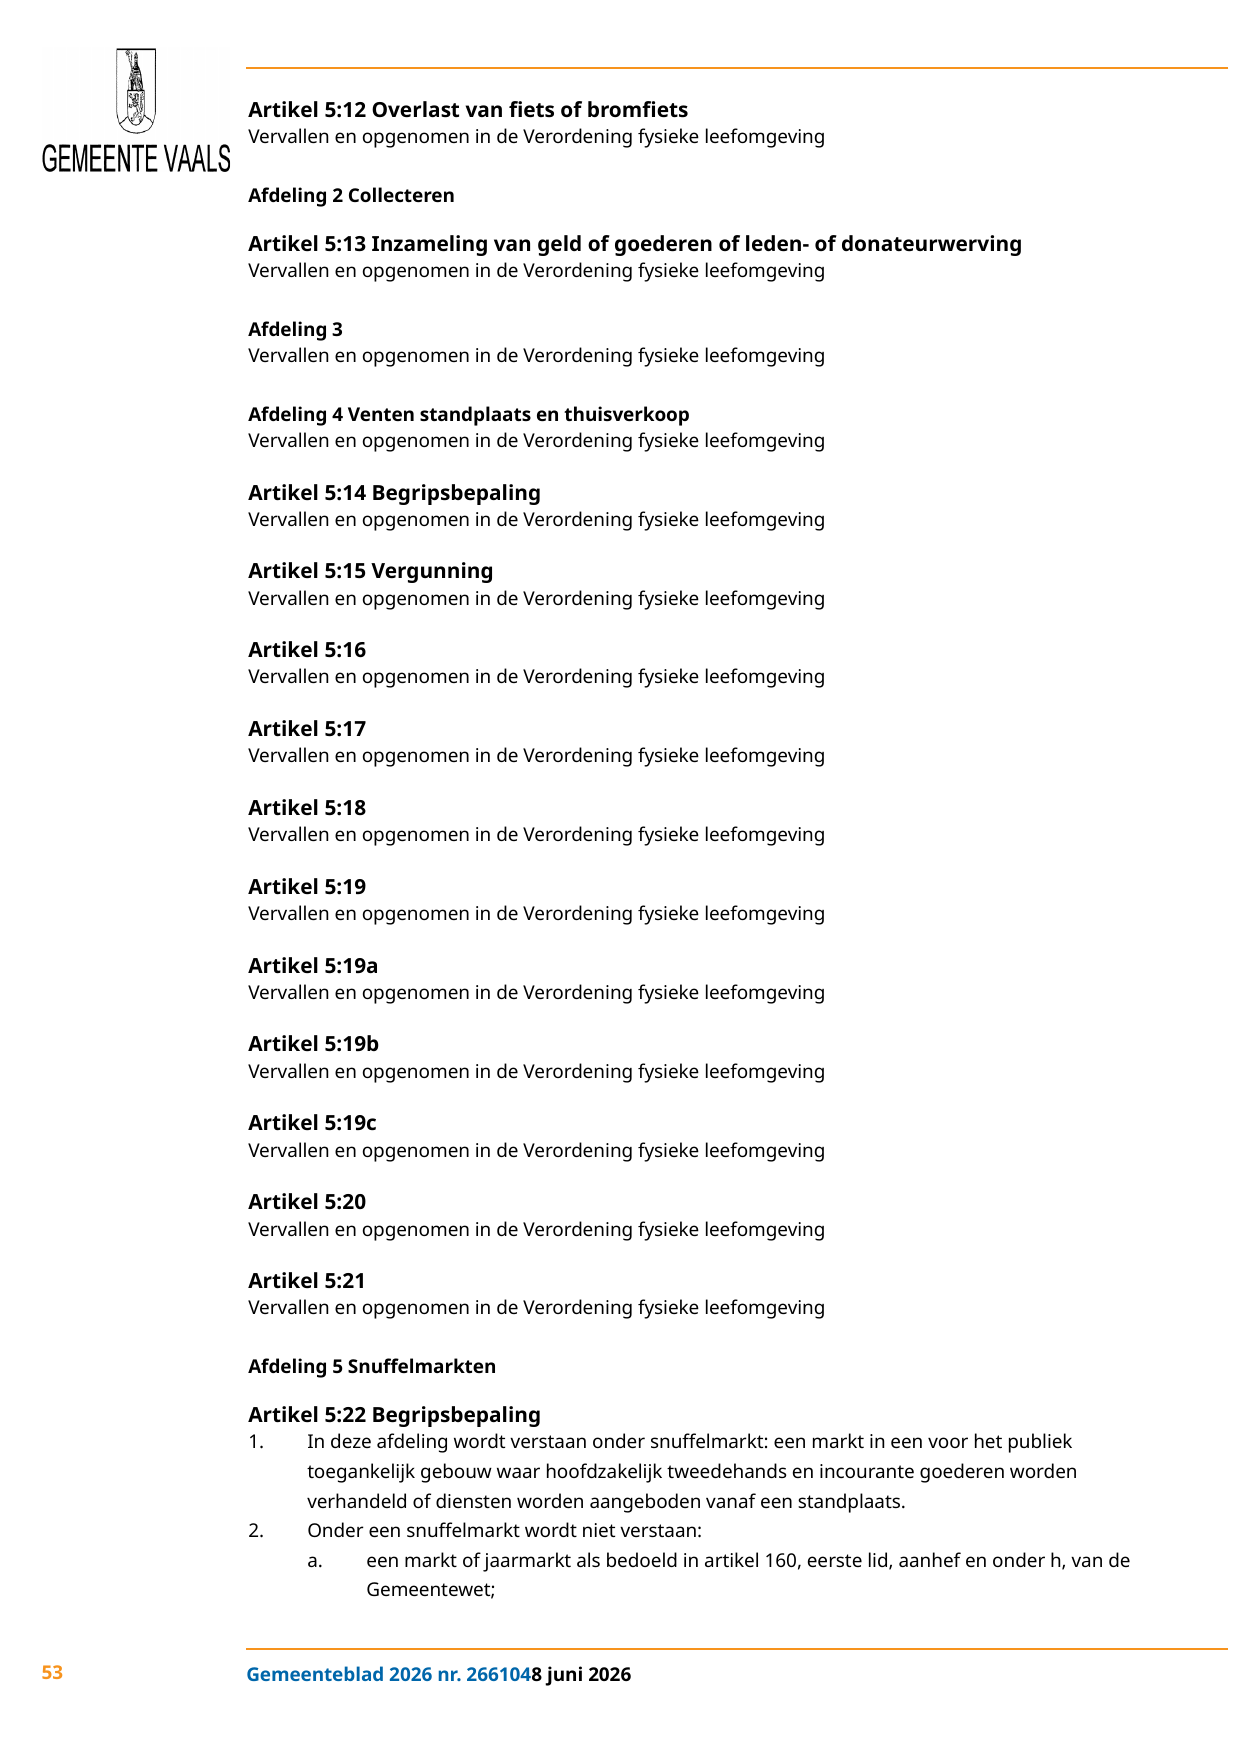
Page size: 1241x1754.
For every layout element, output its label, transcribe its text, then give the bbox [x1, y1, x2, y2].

text Vervallen en opgenomen in de Verordening fysieke leefomgeving [248, 1216, 1152, 1241]
text Afdeling 4 Venten standplaats en thuisverkoop [248, 401, 1152, 427]
text Artikel 5:19b [248, 1029, 1152, 1058]
text Artikel 5:16 [248, 635, 1152, 664]
text Vervallen en opgenomen in de Verordening fysieke leefomgeving [248, 427, 1152, 453]
text Vervallen en opgenomen in de Verordening fysieke leefomgeving [248, 979, 1152, 1005]
text Artikel 5:13 Inzameling van geld of goederen of leden- of donateurwerving [248, 229, 1152, 257]
text Artikel 5:21 [248, 1266, 1152, 1294]
text Vervallen en opgenomen in de Verordening fysieke leefomgeving [248, 1137, 1152, 1163]
text Vervallen en opgenomen in de Verordening fysieke leefomgeving [248, 585, 1152, 611]
text Artikel 5:19 [248, 872, 1152, 900]
picture [41, 47, 231, 172]
text Artikel 5:19a [248, 951, 1152, 979]
text Artikel 5:14 Begripsbepaling [248, 478, 1152, 506]
text Artikel 5:17 [248, 714, 1152, 743]
text Artikel 5:22 Begripsbepaling [248, 1400, 1152, 1429]
text Vervallen en opgenomen in de Verordening fysieke leefomgeving [248, 506, 1152, 532]
text Artikel 5:12 Overlast van fiets of bromfiets [248, 95, 1152, 123]
text Artikel 5:19c [248, 1108, 1152, 1137]
text Vervallen en opgenomen in de Verordening fysieke leefomgeving [248, 123, 1152, 149]
list In deze afdeling wordt verstaan onder snuffelmarkt: een markt in een voor het publiek toegankelijk gebouw waar hoofdzakelijk tweedehands en incourante goederen worden verhandeld of diensten worden aangeboden vanaf een standplaats. [248, 1429, 1152, 1514]
text Vervallen en opgenomen in de Verordening fysieke leefomgeving [248, 1294, 1152, 1320]
text Artikel 5:18 [248, 793, 1152, 821]
text Artikel 5:15 Vergunning [248, 556, 1152, 585]
text Vervallen en opgenomen in de Verordening fysieke leefomgeving [248, 743, 1152, 768]
text Vervallen en opgenomen in de Verordening fysieke leefomgeving [248, 257, 1152, 283]
text Artikel 5:20 [248, 1187, 1152, 1216]
text Vervallen en opgenomen in de Verordening fysieke leefomgeving [248, 664, 1152, 689]
text Afdeling 2 Collecteren [248, 182, 1152, 208]
list een markt of jaarmarkt als bedoeld in artikel 160, eerste lid, aanhef en onder h, van de Gemeentewet; [307, 1547, 1152, 1602]
list Onder een snuffelmarkt wordt niet verstaan: [248, 1517, 1152, 1543]
text Vervallen en opgenomen in de Verordening fysieke leefomgeving [248, 342, 1152, 368]
text Afdeling 5 Snuffelmarkten [248, 1354, 1152, 1379]
text Vervallen en opgenomen in de Verordening fysieke leefomgeving [248, 1058, 1152, 1084]
text Vervallen en opgenomen in de Verordening fysieke leefomgeving [248, 821, 1152, 847]
text Afdeling 3 [248, 317, 1152, 342]
text Vervallen en opgenomen in de Verordening fysieke leefomgeving [248, 900, 1152, 926]
